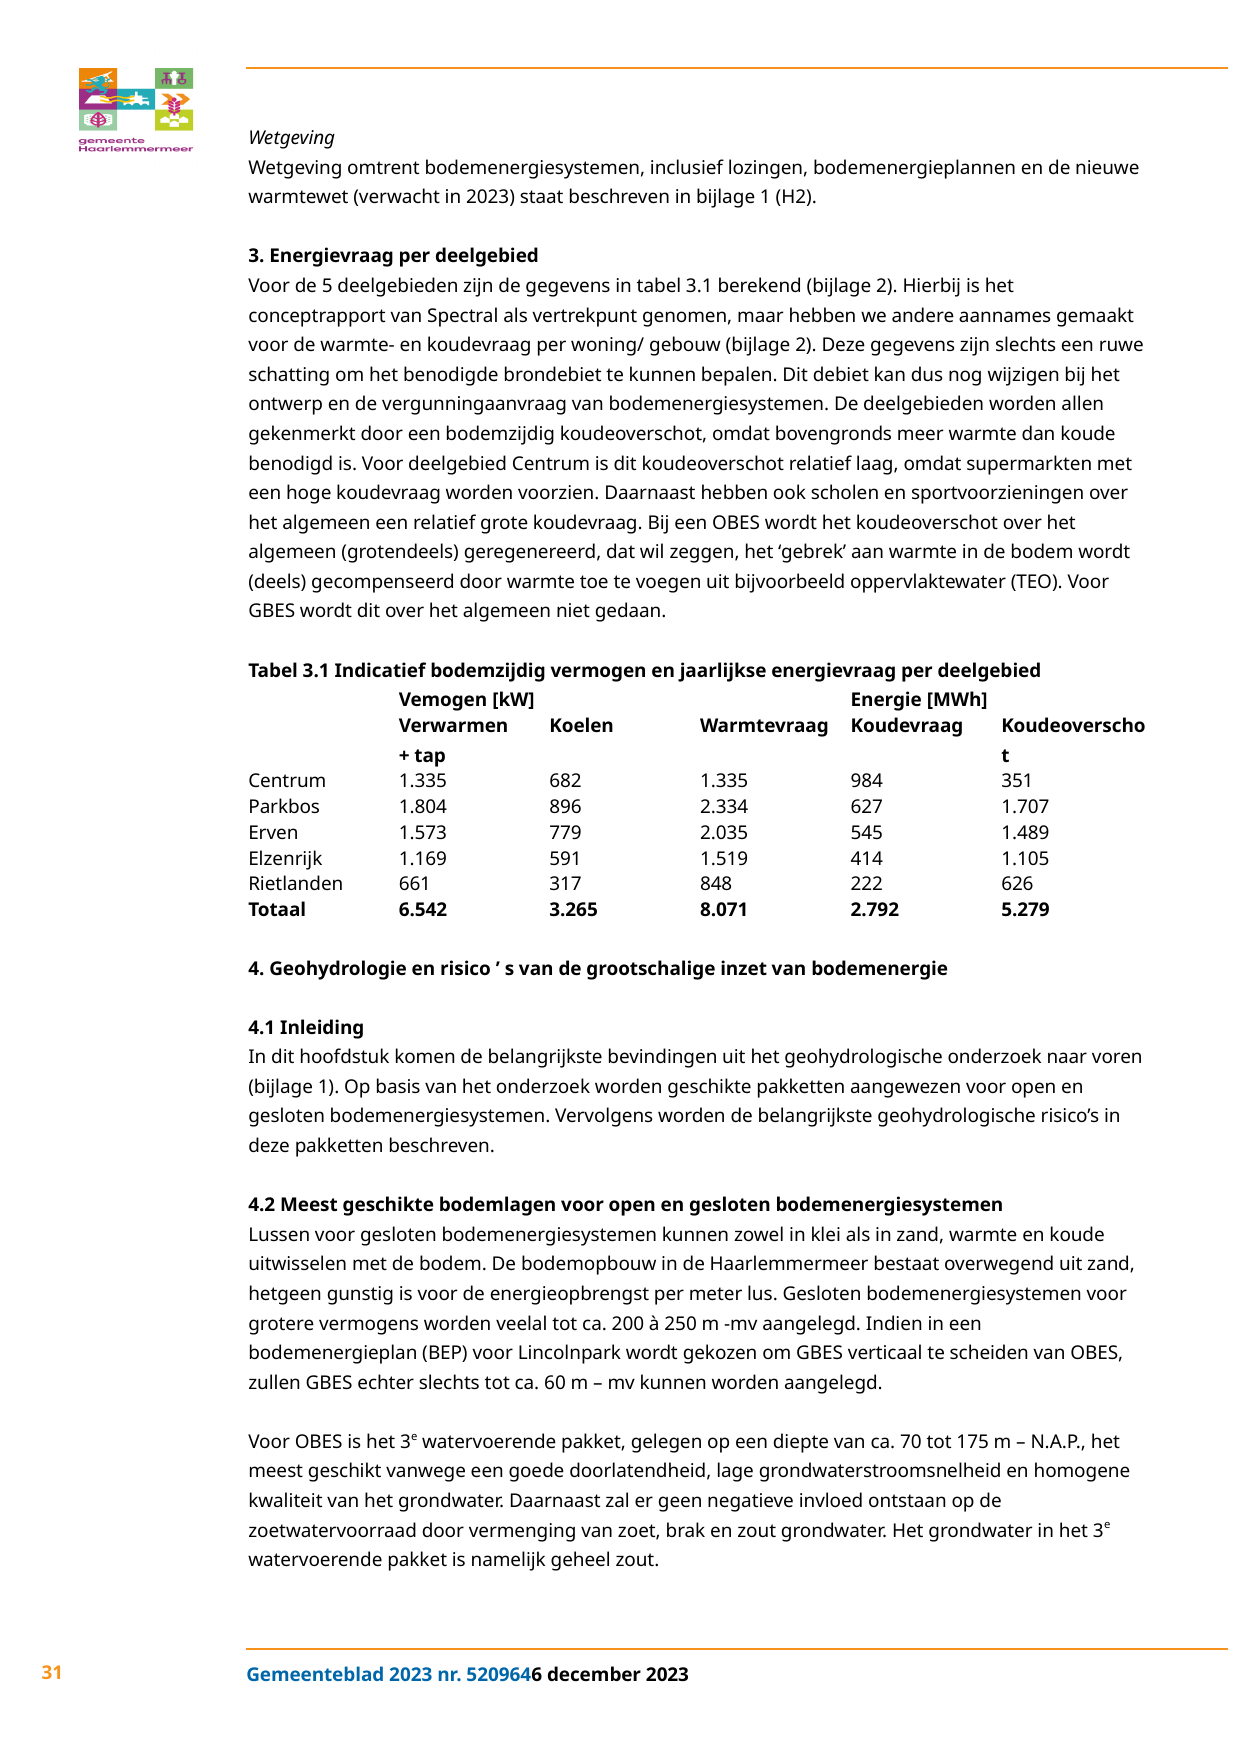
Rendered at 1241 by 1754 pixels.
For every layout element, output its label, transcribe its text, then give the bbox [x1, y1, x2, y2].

table_cell Koelen [549, 712, 700, 768]
table_cell 626 [1001, 871, 1152, 896]
text Wetgeving omtrent bodemenergiesystemen, inclusief lozingen, bodemenergieplannen en de nieuwe warmtewet (verwacht in 2023) staat beschreven in bijlage 1 (H2). [248, 154, 1152, 209]
table_cell 591 [549, 845, 700, 871]
table_header [1001, 687, 1152, 712]
text Wetgeving [248, 124, 1152, 150]
table_cell 661 [399, 871, 549, 896]
table_cell Centrum [248, 768, 398, 793]
table_cell 414 [850, 845, 1001, 871]
table_cell 222 [850, 871, 1001, 896]
table_cell 848 [700, 871, 850, 896]
text Lussen voor gesloten bodemenergiesystemen kunnen zowel in klei als in zand, warmte en koude uitwisselen met de bodem. De bodemopbouw in de Haarlemmermeer bestaat overwegend uit zand, hetgeen gunstig is voor de energieopbrengst per meter lus. Gesloten bodemenergiesystemen voor grotere vermogens worden veelal tot ca. 200 à 250 m -mv aangelegd. Indien in een bodemenergieplan (BEP) voor Lincolnpark wordt gekozen om GBES verticaal te scheiden van OBES, zullen GBES echter slechts tot ca. 60 m – mv kunnen worden aangelegd. [248, 1221, 1152, 1395]
table_cell 545 [850, 819, 1001, 845]
table_cell 1.335 [700, 768, 850, 793]
table_cell 2.334 [700, 793, 850, 819]
text In dit hoofdstuk komen de belangrijkste bevindingen uit het geohydrologische onderzoek naar voren (bijlage 1). Op basis van het onderzoek worden geschikte pakketten aangewezen voor open en gesloten bodemenergiesystemen. Vervolgens worden de belangrijkste geohydrologische risico’s in deze pakketten beschreven. [248, 1043, 1152, 1158]
text 3. Energievraag per deelgebied [248, 243, 1152, 268]
table_cell 1.707 [1001, 793, 1152, 819]
table_cell 351 [1001, 768, 1152, 793]
table_cell 1.169 [399, 845, 549, 871]
table_header Vemogen [kW] [399, 687, 700, 712]
table_cell 2.792 [850, 896, 1001, 922]
table_cell Elzenrijk [248, 845, 398, 871]
table_cell 682 [549, 768, 700, 793]
table_cell 317 [549, 871, 700, 896]
table_cell 896 [549, 793, 700, 819]
table_cell [248, 712, 398, 768]
table_cell Koudeoverschot [1001, 712, 1152, 768]
table_cell 779 [549, 819, 700, 845]
text 4. Geohydrologie en risico ’ s van de grootschalige inzet van bodemenergie [248, 955, 1152, 981]
table_cell Erven [248, 819, 398, 845]
text Voor OBES is het 3e watervoerende pakket, gelegen op een diepte van ca. 70 tot 175 m – N.A.P., het meest geschikt vanwege een goede doorlatendheid, lage grondwaterstroomsnelheid en homogene kwaliteit van het grondwater. Daarnaast zal er geen negatieve invloed ontstaan op de zoetwatervoorraad door vermenging van zoet, brak en zout grondwater. Het grondwater in het 3e watervoerende pakket is namelijk geheel zout. [248, 1428, 1152, 1572]
table_cell Warmtevraag [700, 712, 850, 768]
table_cell Verwarmen + tap [399, 712, 549, 768]
table_header [700, 687, 850, 712]
table_cell 5.279 [1001, 896, 1152, 922]
table_cell 1.804 [399, 793, 549, 819]
table_cell 6.542 [399, 896, 549, 922]
table_cell 1.489 [1001, 819, 1152, 845]
table_cell 3.265 [549, 896, 700, 922]
table_cell Rietlanden [248, 871, 398, 896]
table_header [248, 687, 398, 712]
table_cell Parkbos [248, 793, 398, 819]
table_cell 627 [850, 793, 1001, 819]
text 4.2 Meest geschikte bodemlagen voor open en gesloten bodemenergiesystemen [248, 1191, 1152, 1217]
text Voor de 5 deelgebieden zijn de gegevens in tabel 3.1 berekend (bijlage 2). Hierbij is het conceptrapport van Spectral als vertrekpunt genomen, maar hebben we andere aannames gemaakt voor de warmte- en koudevraag per woning/ gebouw (bijlage 2). Deze gegevens zijn slechts een ruwe schatting om het benodigde brondebiet te kunnen bepalen. Dit debiet kan dus nog wijzigen bij het ontwerp en de vergunningaanvraag van bodemenergiesystemen. De deelgebieden worden allen gekenmerkt door een bodemzijdig koudeoverschot, omdat bovengronds meer warmte dan koude benodigd is. Voor deelgebied Centrum is dit koudeoverschot relatief laag, omdat supermarkten met een hoge koudevraag worden voorzien. Daarnaast hebben ook scholen en sportvoorzieningen over het algemeen een relatief grote koudevraag. Bij een OBES wordt het koudeoverschot over het algemeen (grotendeels) geregenereerd, dat wil zeggen, het ‘gebrek’ aan warmte in de bodem wordt (deels) gecompenseerd door warmte toe te voegen uit bijvoorbeeld oppervlaktewater (TEO). Voor GBES wordt dit over het algemeen niet gedaan. [248, 272, 1152, 623]
table_cell 8.071 [700, 896, 850, 922]
table_cell 1.335 [399, 768, 549, 793]
table_header Energie [MWh] [850, 687, 1001, 712]
table_cell Koudevraag [850, 712, 1001, 768]
table_cell 1.573 [399, 819, 549, 845]
table_cell 1.105 [1001, 845, 1152, 871]
table_cell 1.519 [700, 845, 850, 871]
table_cell 2.035 [700, 819, 850, 845]
table_cell 984 [850, 768, 1001, 793]
text 4.1 Inleiding [248, 1014, 1152, 1040]
table_cell Totaal [248, 896, 398, 922]
picture [41, 47, 231, 172]
text Tabel 3.1 Indicatief bodemzijdig vermogen en jaarlijkse energievraag per deelgebied [248, 657, 1152, 683]
